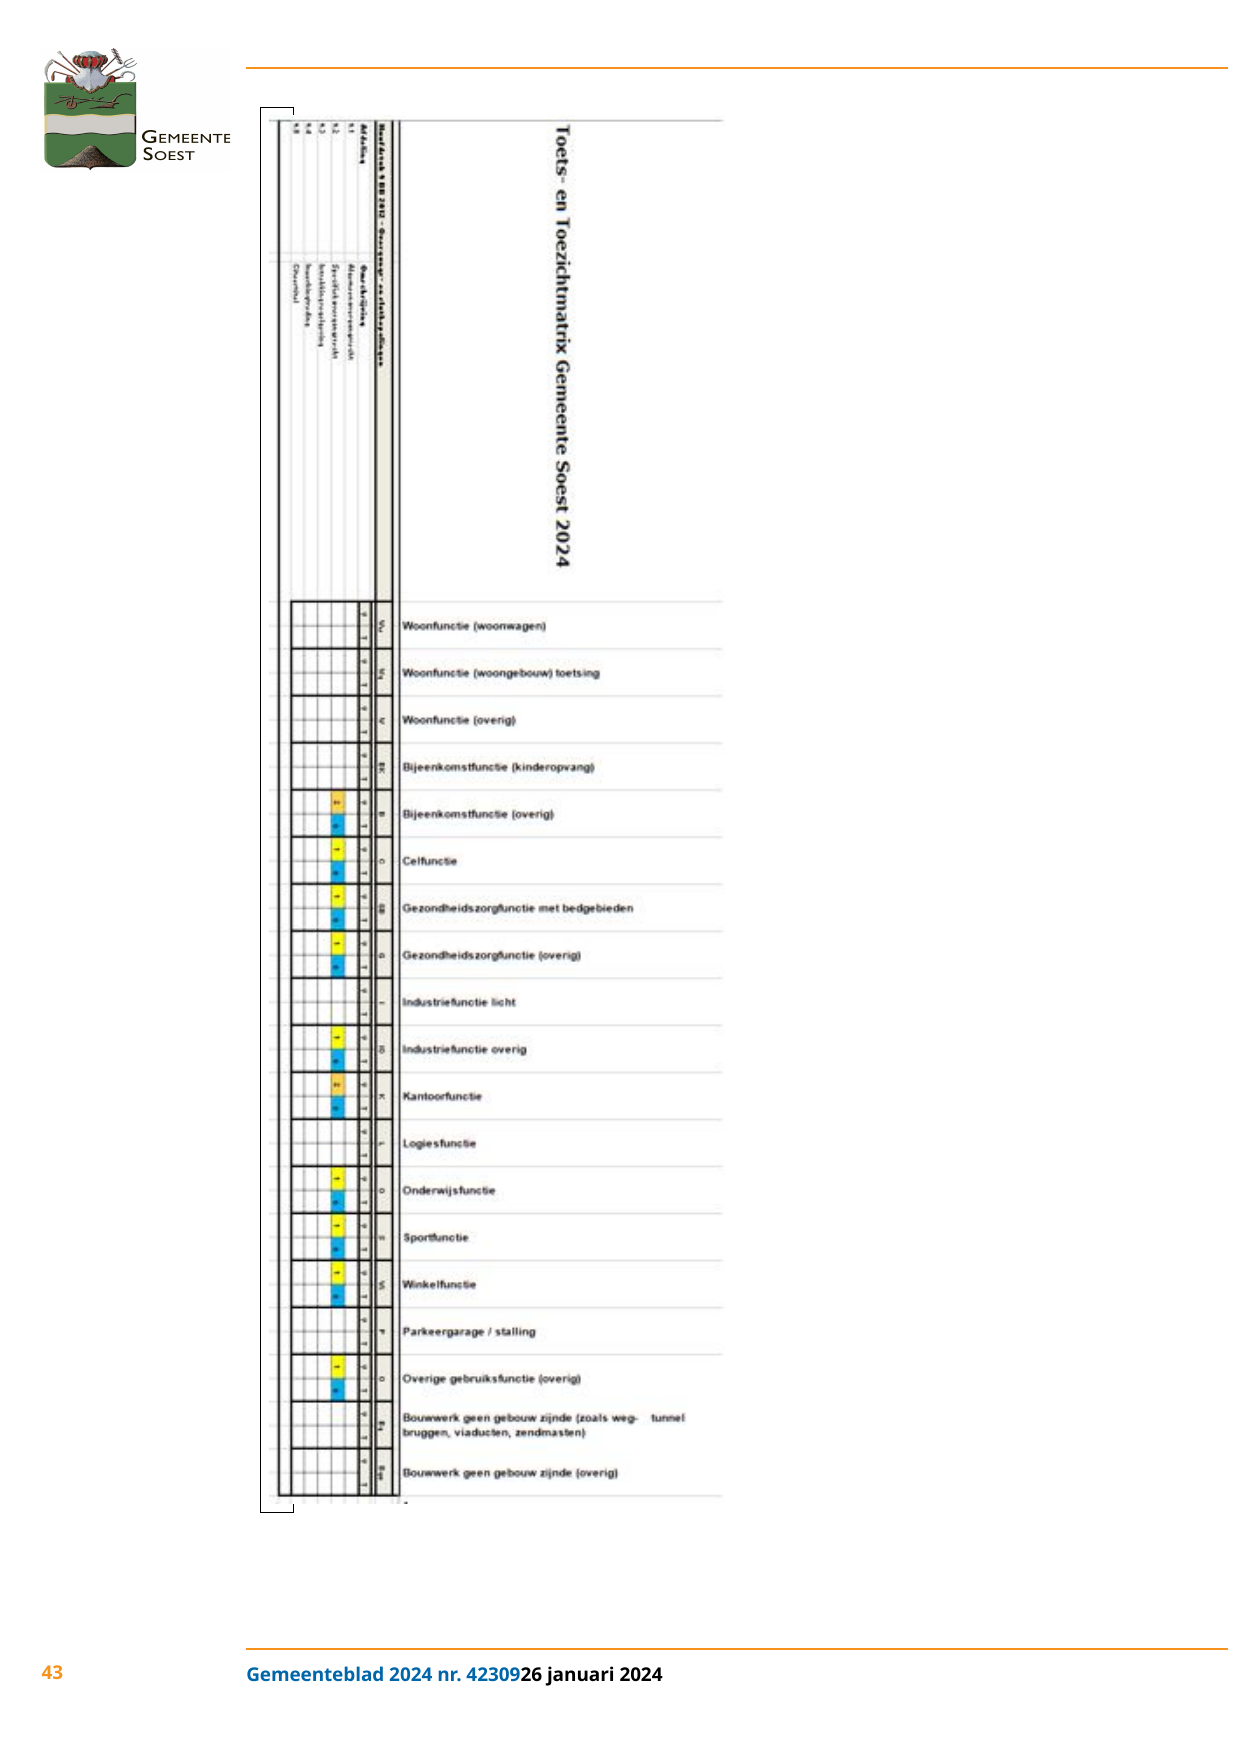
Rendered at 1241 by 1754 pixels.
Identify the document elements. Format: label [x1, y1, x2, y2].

picture [41, 47, 231, 172]
picture [268, 115, 725, 1504]
